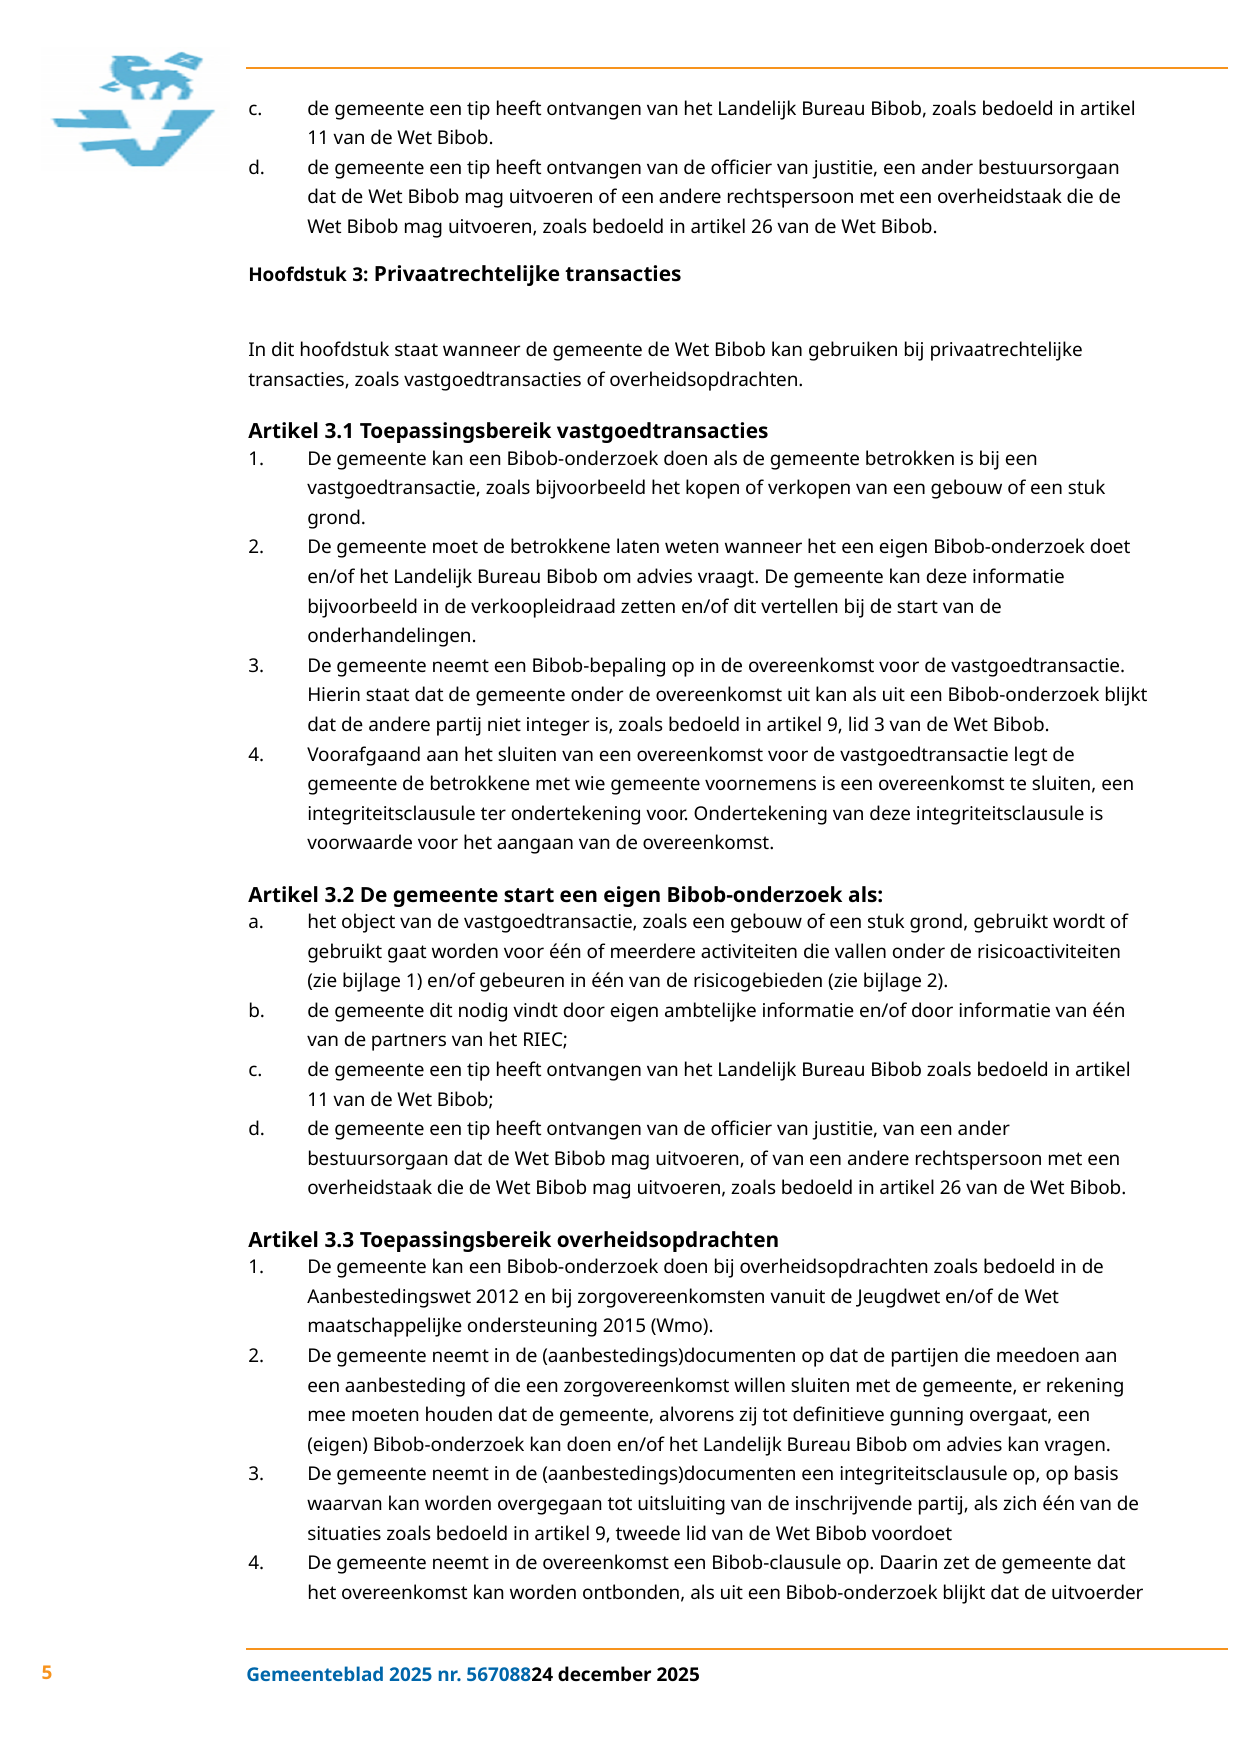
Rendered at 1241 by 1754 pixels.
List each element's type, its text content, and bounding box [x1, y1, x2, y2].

list De gemeente neemt in de overeenkomst een Bibob-clausule op. Daarin zet de gemeente dat het overeenkomst kan worden ontbonden, als uit een Bibob-onderzoek blijkt dat de uitvoerder [248, 1549, 1152, 1604]
list De gemeente kan een Bibob-onderzoek doen bij overheidsopdrachten zoals bedoeld in de Aanbestedingswet 2012 en bij zorgovereenkomsten vanuit de Jeugdwet en/of de Wet maatschappelijke ondersteuning 2015 (Wmo). [248, 1253, 1152, 1338]
list de gemeente een tip heeft ontvangen van het Landelijk Bureau Bibob, zoals bedoeld in artikel 11 van de Wet Bibob. [248, 95, 1152, 150]
text In dit hoofdstuk staat wanneer de gemeente de Wet Bibob kan gebruiken bij privaatrechtelijke transacties, zoals vastgoedtransacties of overheidsopdrachten. [248, 336, 1152, 392]
list de gemeente een tip heeft ontvangen van de officier van justitie, een ander bestuursorgaan dat de Wet Bibob mag uitvoeren of een andere rechtspersoon met een overheidstaak die de Wet Bibob mag uitvoeren, zoals bedoeld in artikel 26 van de Wet Bibob. [248, 154, 1152, 239]
list de gemeente een tip heeft ontvangen van het Landelijk Bureau Bibob zoals bedoeld in artikel 11 van de Wet Bibob; [248, 1056, 1152, 1112]
list De gemeente neemt in de (aanbestedings)documenten een integriteitsclausule op, op basis waarvan kan worden overgegaan tot uitsluiting van de inschrijvende partij, als zich één van de situaties zoals bedoeld in artikel 9, tweede lid van de Wet Bibob voordoet [248, 1461, 1152, 1545]
text Artikel 3.3 Toepassingsbereik overheidsopdrachten [248, 1225, 1152, 1253]
picture [41, 47, 231, 172]
text Artikel 3.2 De gemeente start een eigen Bibob-onderzoek als: [248, 880, 1152, 908]
list het object van de vastgoedtransactie, zoals een gebouw of een stuk grond, gebruikt wordt of gebruikt gaat worden voor één of meerdere activiteiten die vallen onder de risicoactiviteiten (zie bijlage 1) en/of gebeuren in één van de risicogebieden (zie bijlage 2). [248, 908, 1152, 993]
list De gemeente kan een Bibob-onderzoek doen als de gemeente betrokken is bij een vastgoedtransactie, zoals bijvoorbeeld het kopen of verkopen van een gebouw of een stuk grond. [248, 445, 1152, 530]
text Artikel 3.1 Toepassingsbereik vastgoedtransacties [248, 416, 1152, 445]
list De gemeente moet de betrokkene laten weten wanneer het een eigen Bibob-onderzoek doet en/of het Landelijk Bureau Bibob om advies vraagt. De gemeente kan deze informatie bijvoorbeeld in de verkoopleidraad zetten en/of dit vertellen bij de start van de onderhandelingen. [248, 534, 1152, 648]
list Voorafgaand aan het sluiten van een overeenkomst voor de vastgoedtransactie legt de gemeente de betrokkene met wie gemeente voornemens is een overeenkomst te sluiten, een integriteitsclausule ter ondertekening voor. Ondertekening van deze integriteitsclausule is voorwaarde voor het aangaan van de overeenkomst. [248, 741, 1152, 855]
list de gemeente een tip heeft ontvangen van de officier van justitie, van een ander bestuursorgaan dat de Wet Bibob mag uitvoeren, of van een andere rechtspersoon met een overheidstaak die de Wet Bibob mag uitvoeren, zoals bedoeld in artikel 26 van de Wet Bibob. [248, 1115, 1152, 1200]
list De gemeente neemt een Bibob-bepaling op in de overeenkomst voor de vastgoedtransactie. Hierin staat dat de gemeente onder de overeenkomst uit kan als uit een Bibob-onderzoek blijkt dat de andere partij niet integer is, zoals bedoeld in artikel 9, lid 3 van de Wet Bibob. [248, 652, 1152, 737]
list De gemeente neemt in de (aanbestedings)documenten op dat de partijen die meedoen aan een aanbesteding of die een zorgovereenkomst willen sluiten met de gemeente, er rekening mee moeten houden dat de gemeente, alvorens zij tot definitieve gunning overgaat, een (eigen) Bibob-onderzoek kan doen en/of het Landelijk Bureau Bibob om advies kan vragen. [248, 1342, 1152, 1457]
list de gemeente dit nodig vindt door eigen ambtelijke informatie en/of door informatie van één van de partners van het RIEC; [248, 997, 1152, 1052]
text Hoofdstuk 3: Privaatrechtelijke transacties [248, 259, 1152, 287]
